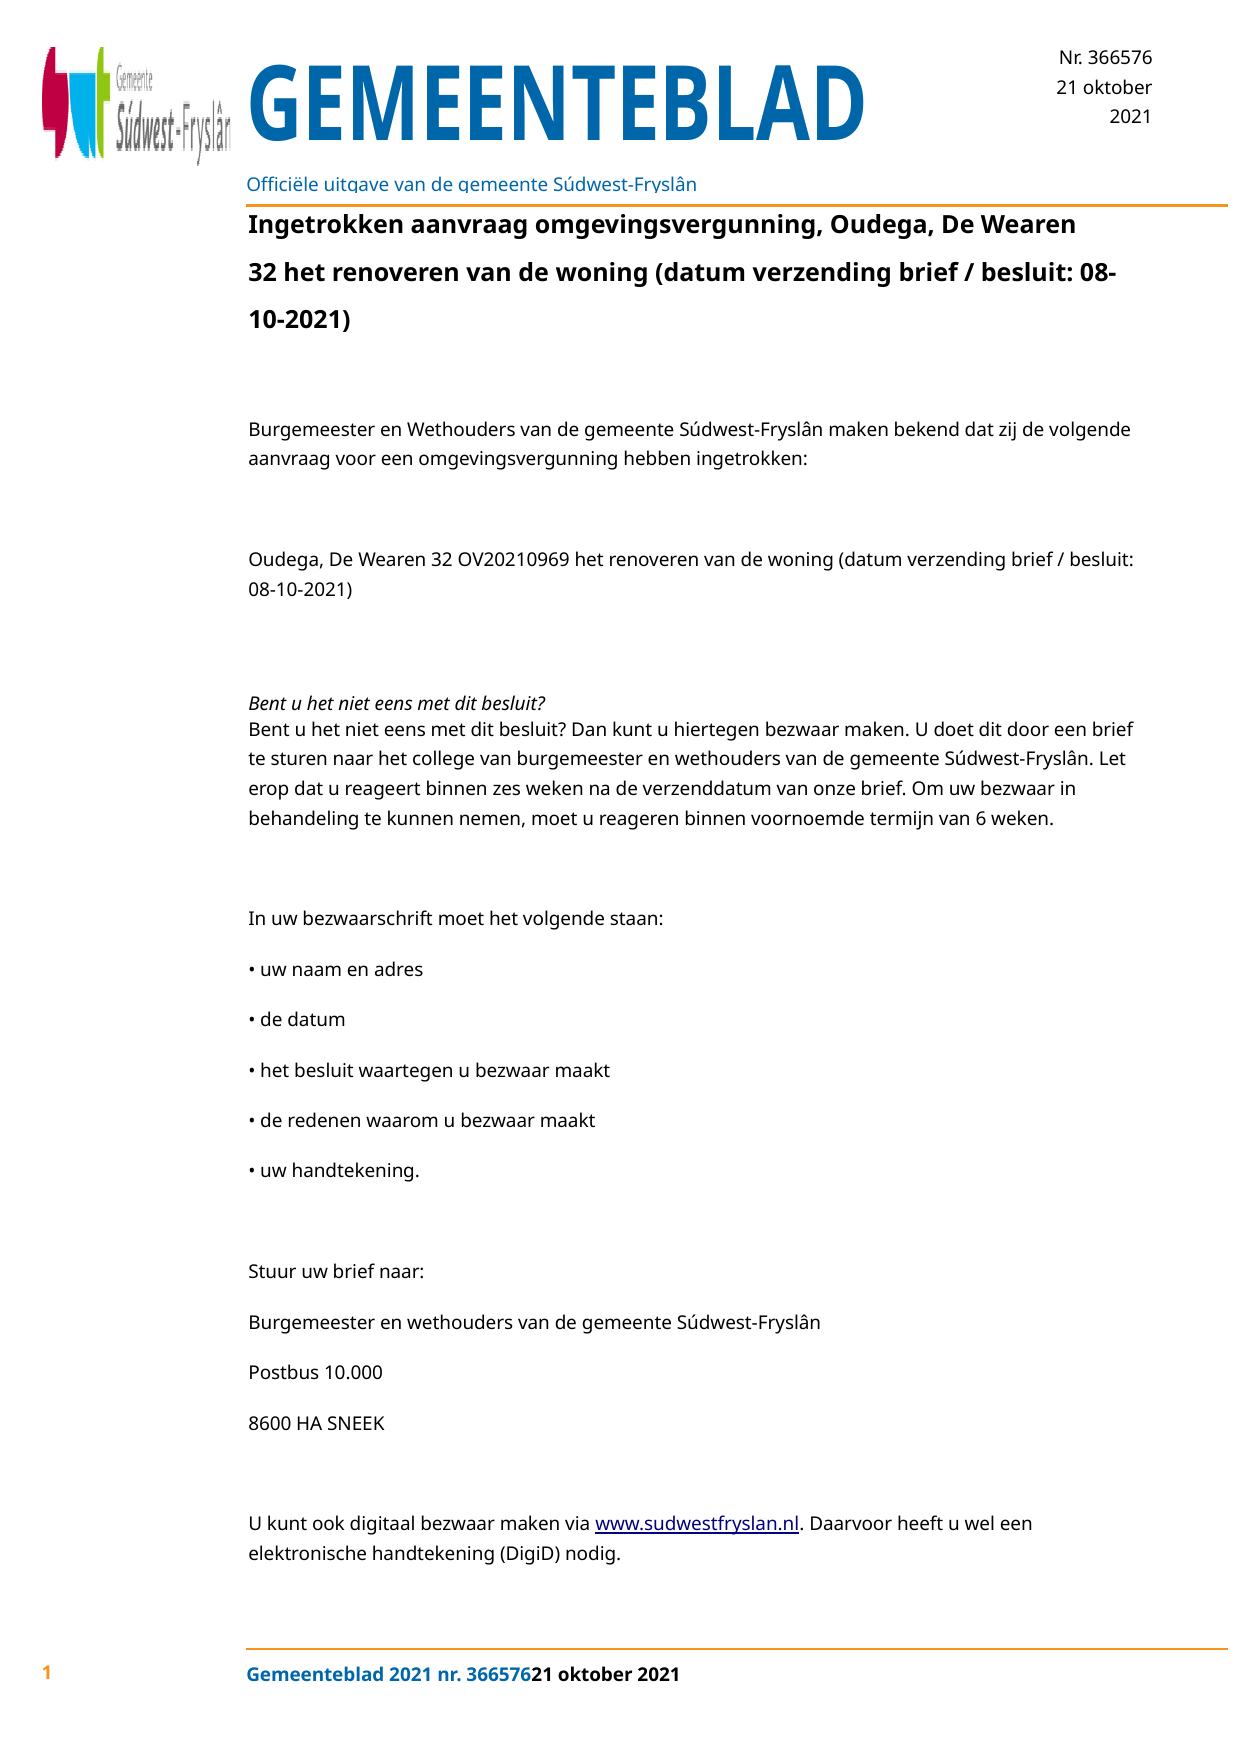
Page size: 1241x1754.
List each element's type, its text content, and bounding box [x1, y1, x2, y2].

text • uw naam en adres [248, 956, 1152, 982]
text Postbus 10.000 [248, 1359, 1152, 1385]
text • uw handtekening. [248, 1158, 1152, 1183]
text In uw bezwaarschrift moet het volgende staan: [248, 906, 1152, 931]
picture [41, 47, 231, 172]
text • de datum [248, 1006, 1152, 1032]
text Burgemeester en wethouders van de gemeente Súdwest-Fryslân [248, 1309, 1152, 1335]
text Ingetrokken aanvraag omgevingsvergunning, Oudega, De Wearen 32 het renoveren van de woning (datum verzending brief / besluit: 08-10-2021) [248, 207, 1152, 336]
text Burgemeester en Wethouders van de gemeente Súdwest-Fryslân maken bekend dat zij de volgende aanvraag voor een omgevingsvergunning hebben ingetrokken: [248, 416, 1152, 471]
text • het besluit waartegen u bezwaar maakt [248, 1057, 1152, 1083]
text Bent u het niet eens met dit besluit? Dan kunt u hiertegen bezwaar maken. U doet dit door een brief te sturen naar het college van burgemeester en wethouders van de gemeente Súdwest-Fryslân. Let erop dat u reageert binnen zes weken na de verzenddatum van onze brief. Om uw bezwaar in behandeling te kunnen nemen, moet u reageren binnen voornoemde termijn van 6 weken. [248, 716, 1152, 831]
text U kunt ook digitaal bezwaar maken via www.sudwestfryslan.nl. Daarvoor heeft u wel een elektronische handtekening (DigiD) nodig. [248, 1511, 1152, 1566]
text Stuur uw brief naar: [248, 1258, 1152, 1284]
text 8600 HA SNEEK [248, 1410, 1152, 1436]
text Bent u het niet eens met dit besluit? [248, 690, 1152, 716]
text Oudega, De Wearen 32 OV20210969 het renoveren van de woning (datum verzending brief / besluit: 08-10-2021) [248, 546, 1152, 602]
text • de redenen waarom u bezwaar maakt [248, 1107, 1152, 1133]
